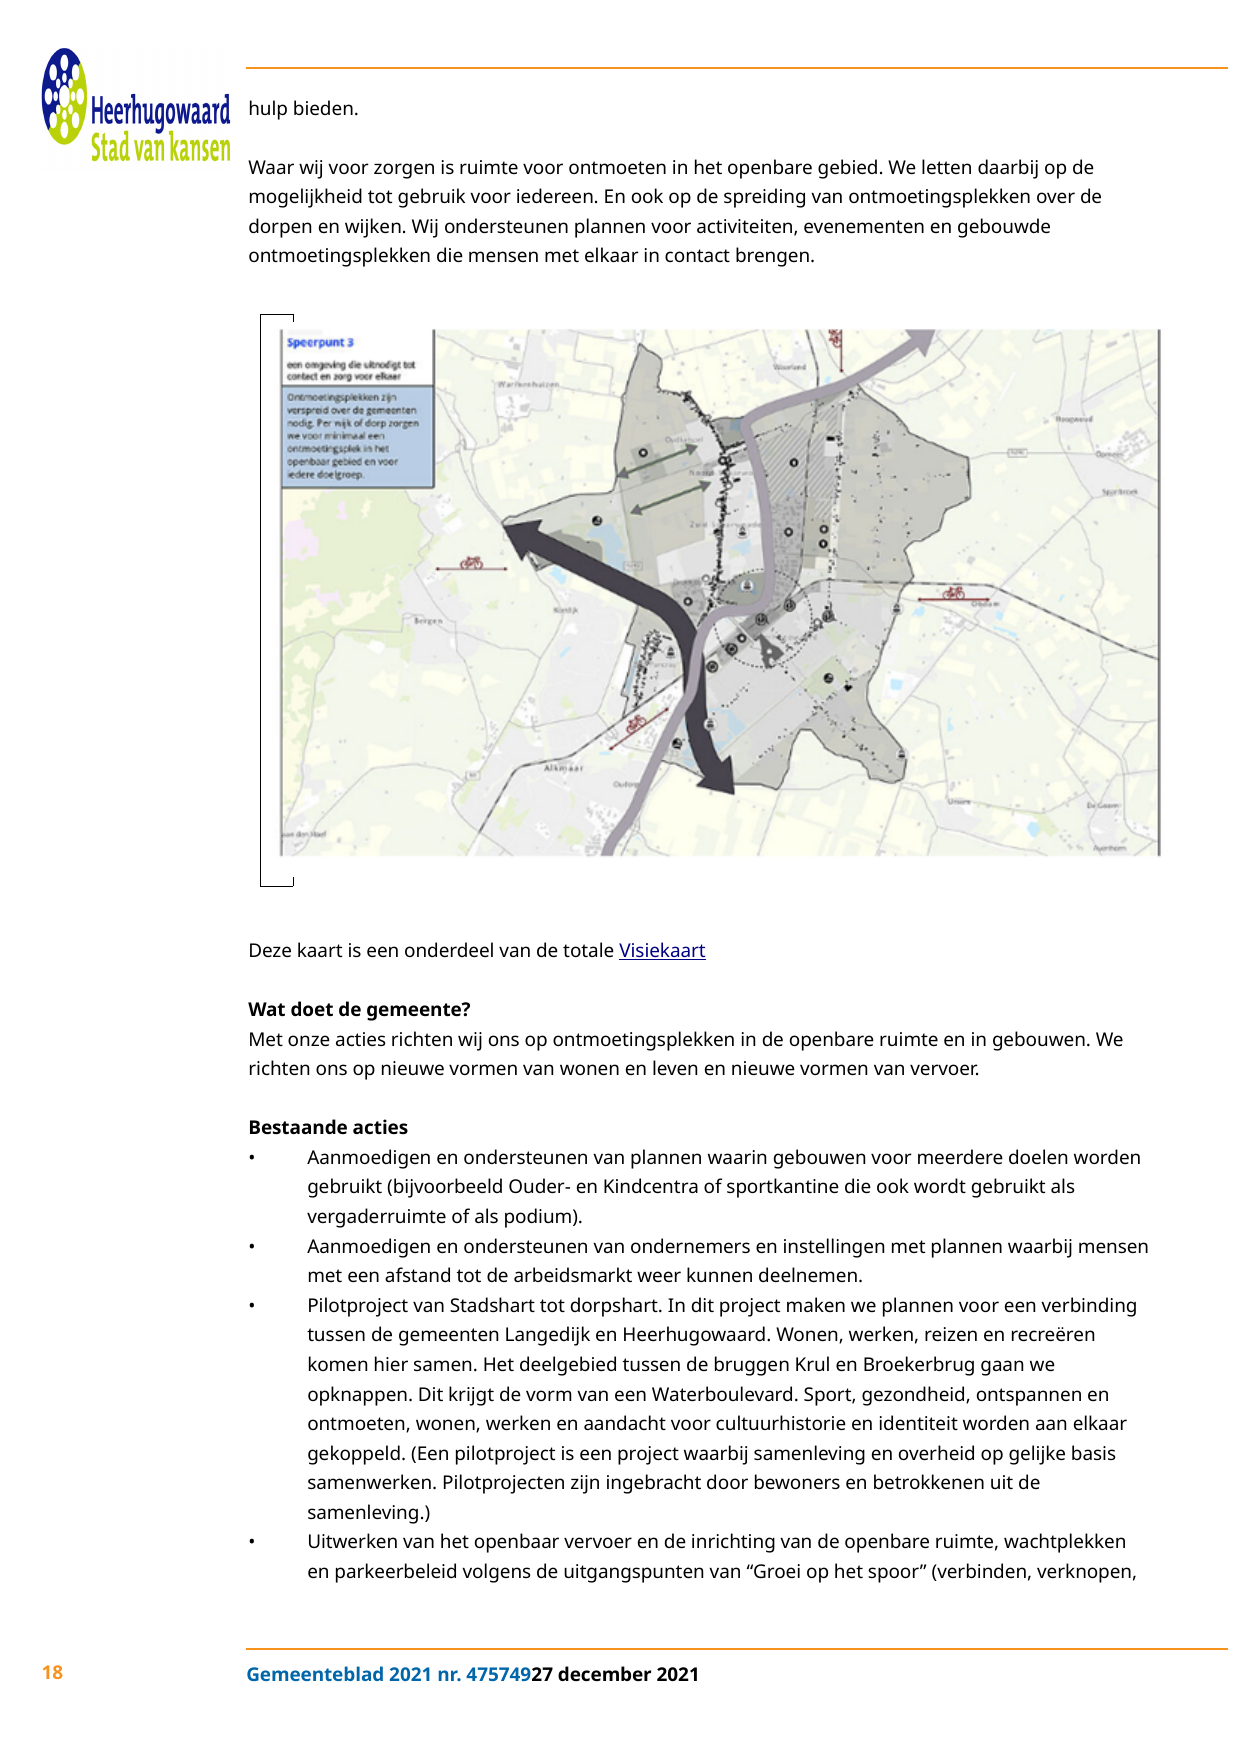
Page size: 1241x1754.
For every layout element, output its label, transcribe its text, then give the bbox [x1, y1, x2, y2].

text Deze kaart is een onderdeel van de totale Visiekaart [248, 937, 1152, 963]
text Met onze acties richten wij ons op ontmoetingsplekken in de openbare ruimte en in gebouwen. We richten ons op nieuwe vormen van wonen en leven en nieuwe vormen van vervoer. [248, 1026, 1152, 1081]
list Aanmoedigen en ondersteunen van ondernemers en instellingen met plannen waarbij mensen met een afstand tot de arbeidsmarkt weer kunnen deelnemen. [248, 1233, 1152, 1288]
picture [41, 47, 231, 172]
text hulp bieden. [248, 95, 1152, 121]
text Waar wij voor zorgen is ruimte voor ontmoeten in het openbare gebied. We letten daarbij op de mogelijkheid tot gebruik voor iedereen. En ook op de spreiding van ontmoetingsplekken over de dorpen en wijken. Wij ondersteunen plannen voor activiteiten, evenementen en gebouwde ontmoetingsplekken die mensen met elkaar in contact brengen. [248, 154, 1152, 268]
picture [268, 322, 1173, 877]
text Bestaande acties [248, 1114, 1152, 1140]
list Aanmoedigen en ondersteunen van plannen waarin gebouwen voor meerdere doelen worden gebruikt (bijvoorbeeld Ouder- en Kindcentra of sportkantine die ook wordt gebruikt als vergaderruimte of als podium). [248, 1144, 1152, 1229]
text Wat doet de gemeente? [248, 996, 1152, 1022]
list Pilotproject van Stadshart tot dorpshart. In dit project maken we plannen voor een verbinding tussen de gemeenten Langedijk en Heerhugowaard. Wonen, werken, reizen en recreëren komen hier samen. Het deelgebied tussen de bruggen Krul en Broekerbrug gaan we opknappen. Dit krijgt de vorm van een Waterboulevard. Sport, gezondheid, ontspannen en ontmoeten, wonen, werken en aandacht voor cultuurhistorie en identiteit worden aan elkaar gekoppeld. (Een pilotproject is een project waarbij samenleving en overheid op gelijke basis samenwerken. Pilotprojecten zijn ingebracht door bewoners en betrokkenen uit de samenleving.) [248, 1292, 1152, 1525]
list Uitwerken van het openbaar vervoer en de inrichting van de openbare ruimte, wachtplekken en parkeerbeleid volgens de uitgangspunten van “Groei op het spoor” (verbinden, verknopen, [248, 1529, 1152, 1584]
